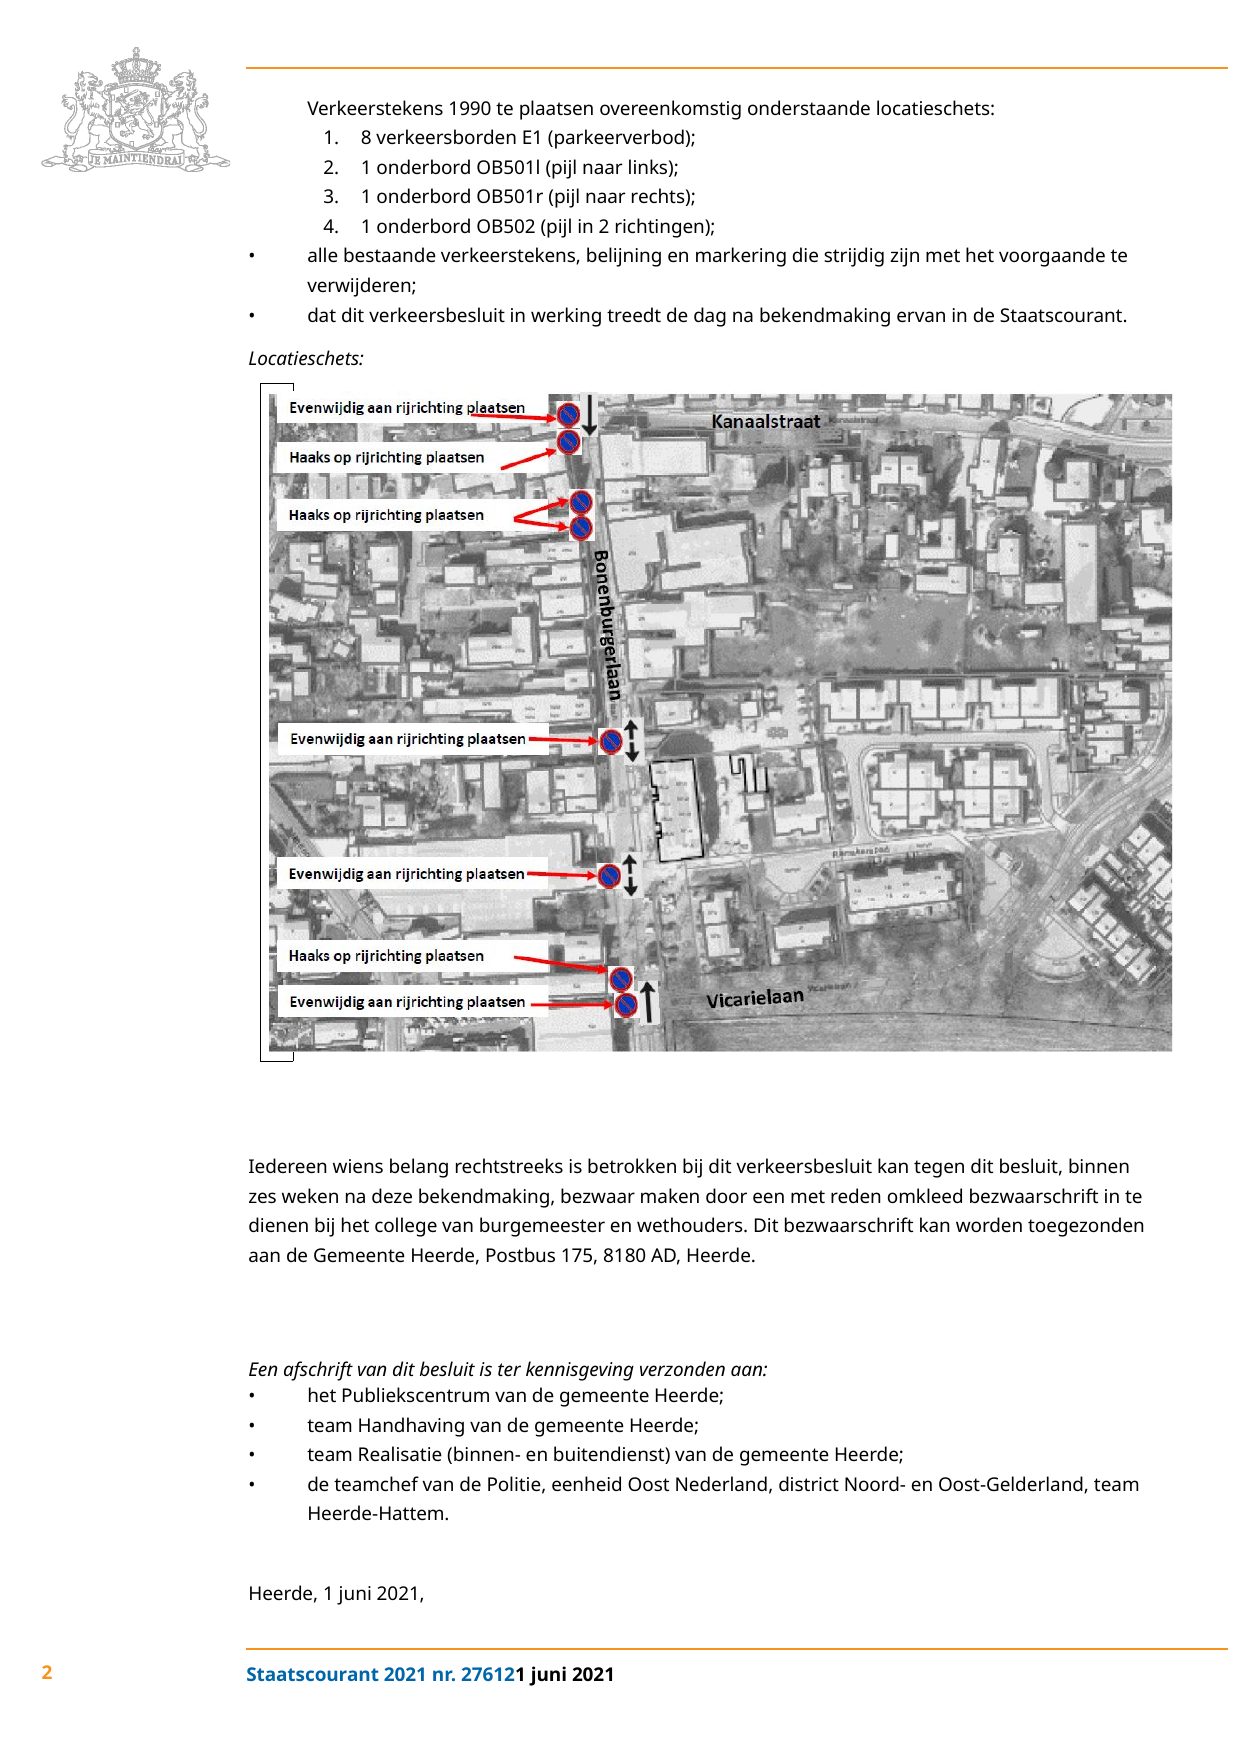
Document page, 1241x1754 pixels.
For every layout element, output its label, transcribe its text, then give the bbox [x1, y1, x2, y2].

list 8 verkeersborden E1 (parkeerverbod); [323, 124, 1152, 150]
list dat dit verkeersbesluit in werking treedt de dag na bekendmaking ervan in de Staatscourant. [248, 302, 1152, 328]
text Heerde, 1 juni 2021, [248, 1581, 1152, 1606]
text Iedereen wiens belang rechtstreeks is betrokken bij dit verkeersbesluit kan tegen dit besluit, binnen zes weken na deze bekendmaking, bezwaar maken door een met reden omkleed bezwaarschrift in te dienen bij het college van burgemeester en wethouders. Dit bezwaarschrift kan worden toegezonden aan de Gemeente Heerde, Postbus 175, 8180 AD, Heerde. [248, 1153, 1152, 1268]
list 1 onderbord OB501r (pijl naar rechts); [323, 183, 1152, 209]
list 1 onderbord OB501l (pijl naar links); [323, 154, 1152, 180]
list 1 onderbord OB502 (pijl in 2 richtingen); [323, 213, 1152, 239]
list alle bestaande verkeerstekens, belijning en markering die strijdig zijn met het voorgaande te verwijderen; [248, 243, 1152, 298]
text Locatieschets: [248, 345, 1152, 371]
picture [268, 391, 1173, 1052]
list team Realisatie (binnen- en buitendienst) van de gemeente Heerde; [248, 1441, 1152, 1467]
list de teamchef van de Politie, eenheid Oost Nederland, district Noord- en Oost-Gelderland, team Heerde-Hattem. [248, 1471, 1152, 1526]
list het Publiekscentrum van de gemeente Heerde; [248, 1382, 1152, 1408]
list Verkeerstekens 1990 te plaatsen overeenkomstig onderstaande locatieschets: [248, 95, 1152, 121]
list team Handhaving van de gemeente Heerde; [248, 1412, 1152, 1438]
picture [41, 47, 231, 172]
text Een afschrift van dit besluit is ter kennisgeving verzonden aan: [248, 1357, 1152, 1382]
